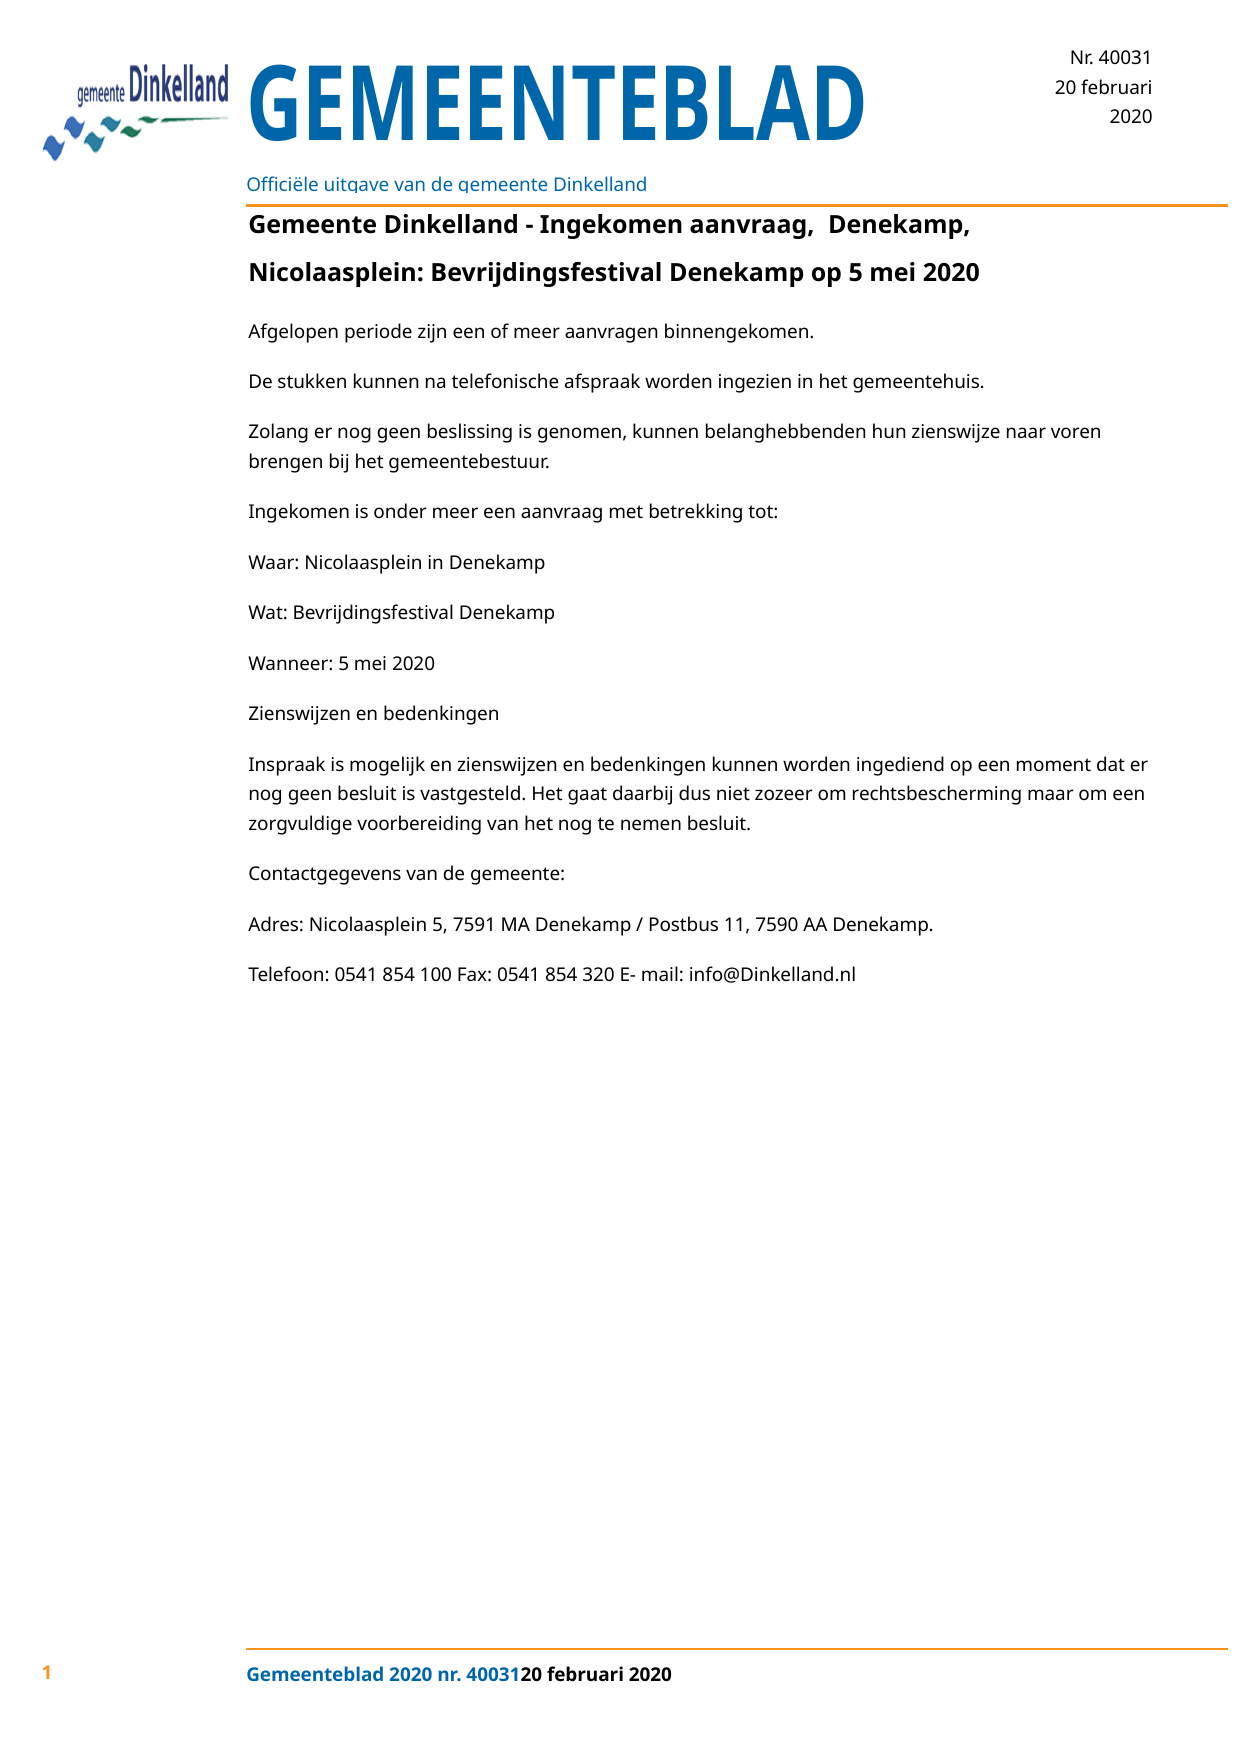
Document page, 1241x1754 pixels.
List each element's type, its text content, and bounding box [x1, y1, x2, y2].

text Wanneer: 5 mei 2020 [248, 650, 1152, 676]
text De stukken kunnen na telefonische afspraak worden ingezien in het gemeentehuis. [248, 368, 1152, 394]
text Inspraak is mogelijk en zienswijzen en bedenkingen kunnen worden ingediend op een moment dat er nog geen besluit is vastgesteld. Het gaat daarbij dus niet zozeer om rechtsbescherming maar om een zorgvuldige voorbereiding van het nog te nemen besluit. [248, 751, 1152, 836]
text Zienswijzen en bedenkingen [248, 700, 1152, 726]
text Afgelopen periode zijn een of meer aanvragen binnengekomen. [248, 318, 1152, 344]
text Ingekomen is onder meer een aanvraag met betrekking tot: [248, 499, 1152, 524]
text Contactgegevens van de gemeente: [248, 860, 1152, 886]
text Telefoon: 0541 854 100 Fax: 0541 854 320 E- mail: info@Dinkelland.nl [248, 961, 1152, 987]
text Wat: Bevrijdingsfestival Denekamp [248, 599, 1152, 625]
text Gemeente Dinkelland - Ingekomen aanvraag, Denekamp, Nicolaasplein: Bevrijdingsfestival Denekamp op 5 mei 2020 [248, 207, 1152, 288]
text Zolang er nog geen beslissing is genomen, kunnen belanghebbenden hun zienswijze naar voren brengen bij het gemeentebestuur. [248, 419, 1152, 474]
text Adres: Nicolaasplein 5, 7591 MA Denekamp / Postbus 11, 7590 AA Denekamp. [248, 911, 1152, 937]
picture [41, 47, 231, 172]
text Waar: Nicolaasplein in Denekamp [248, 549, 1152, 575]
